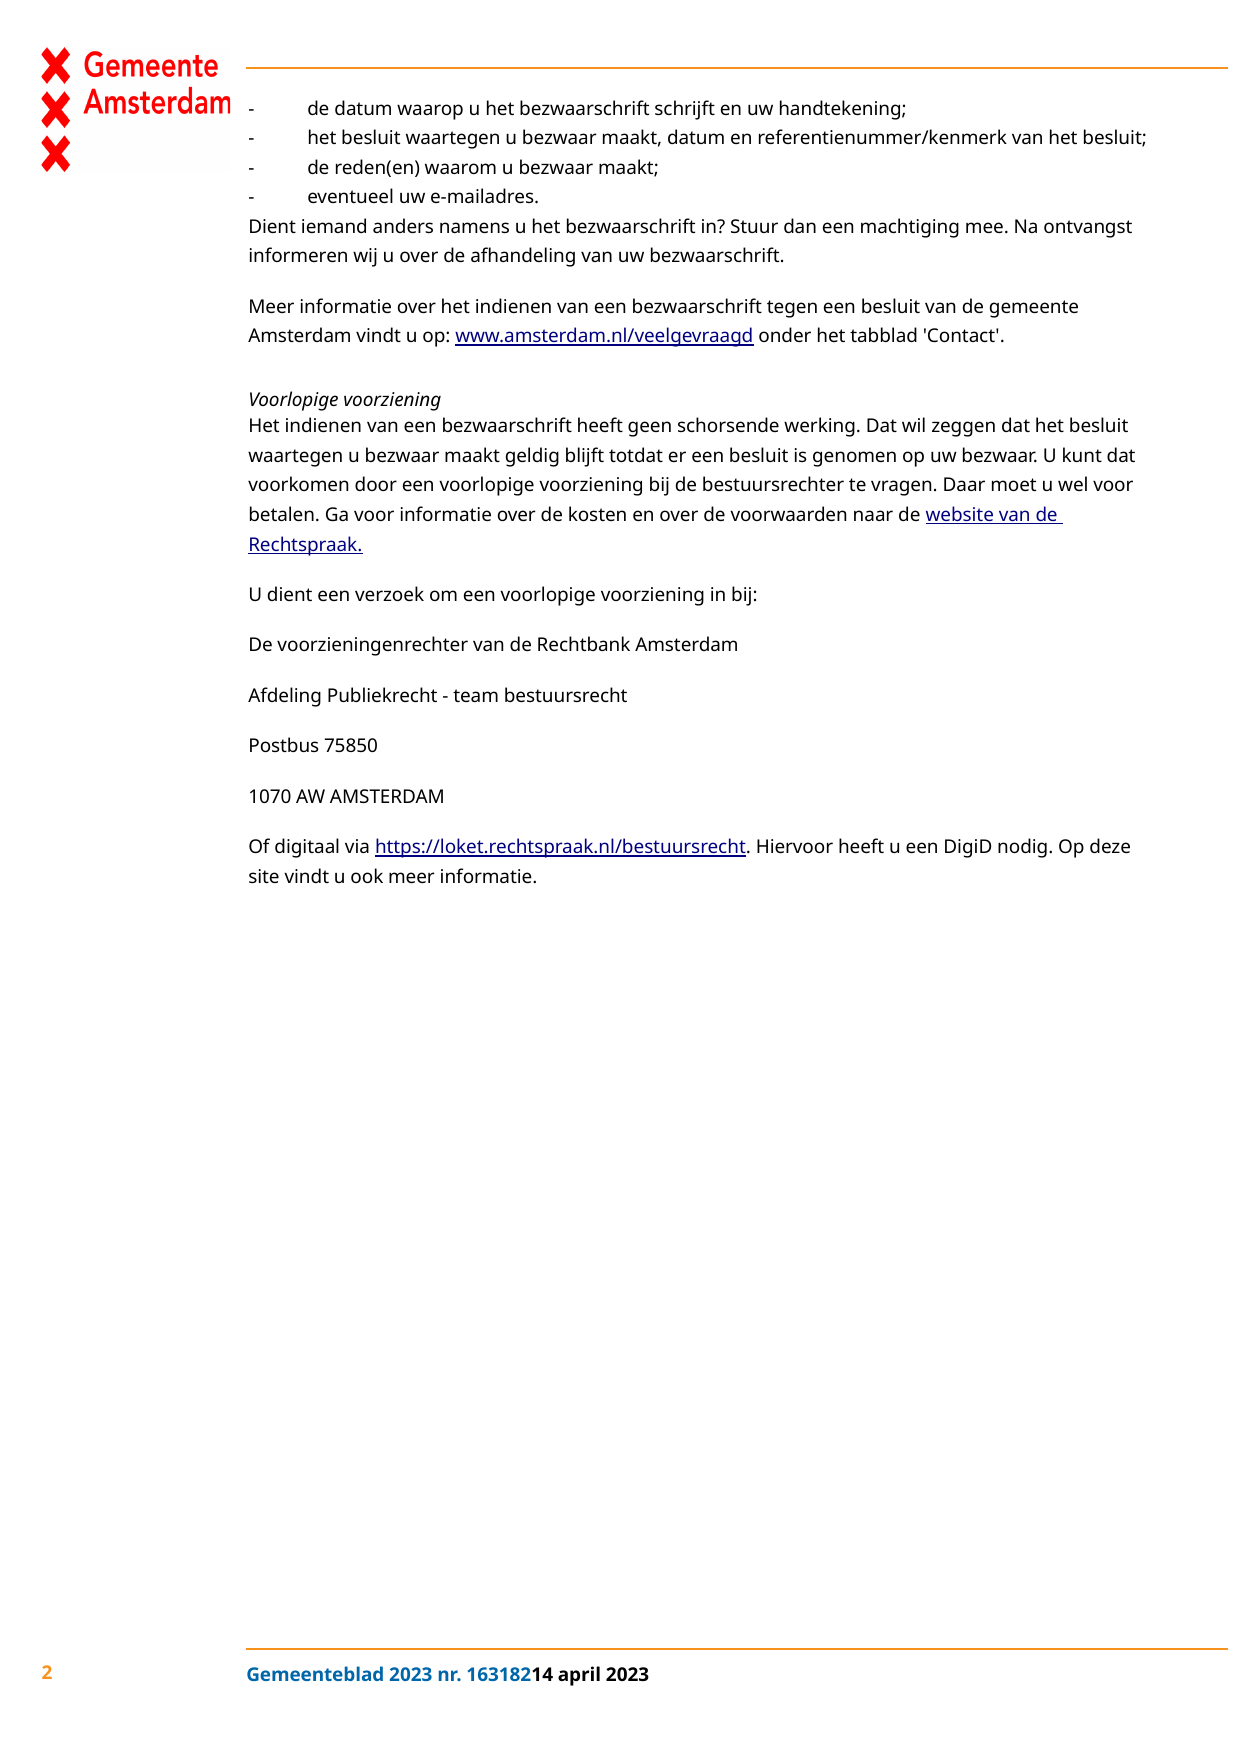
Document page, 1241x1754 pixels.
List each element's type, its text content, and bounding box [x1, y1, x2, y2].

list het besluit waartegen u bezwaar maakt, datum en referentienummer/kenmerk van het besluit; [248, 124, 1152, 150]
text Voorlopige voorziening [248, 387, 1152, 412]
text Afdeling Publiekrecht - team bestuursrecht [248, 682, 1152, 708]
text Het indienen van een bezwaarschrift heeft geen schorsende werking. Dat wil zeggen dat het besluit waartegen u bezwaar maakt geldig blijft totdat er een besluit is genomen op uw bezwaar. U kunt dat voorkomen door een voorlopige voorziening bij de bestuursrechter te vragen. Daar moet u wel voor betalen. Ga voor informatie over de kosten en over de voorwaarden naar de website van de Rechtspraak. [248, 412, 1152, 556]
text U dient een verzoek om een voorlopige voorziening in bij: [248, 581, 1152, 607]
text Of digitaal via https://loket.rechtspraak.nl/bestuursrecht. Hiervoor heeft u een DigiD nodig. Op deze site vindt u ook meer informatie. [248, 833, 1152, 888]
picture [41, 47, 231, 172]
text Postbus 75850 [248, 732, 1152, 758]
list de datum waarop u het bezwaarschrift schrijft en uw handtekening; [248, 95, 1152, 121]
list eventueel uw e-mailadres. [248, 183, 1152, 209]
text 1070 AW AMSTERDAM [248, 783, 1152, 808]
text Dient iemand anders namens u het bezwaarschrift in? Stuur dan een machtiging mee. Na ontvangst informeren wij u over de afhandeling van uw bezwaarschrift. [248, 213, 1152, 268]
list de reden(en) waarom u bezwaar maakt; [248, 154, 1152, 180]
text De voorzieningenrechter van de Rechtbank Amsterdam [248, 632, 1152, 657]
text Meer informatie over het indienen van een bezwaarschrift tegen een besluit van de gemeente Amsterdam vindt u op: www.amsterdam.nl/veelgevraagd onder het tabblad 'Contact'. [248, 293, 1152, 348]
